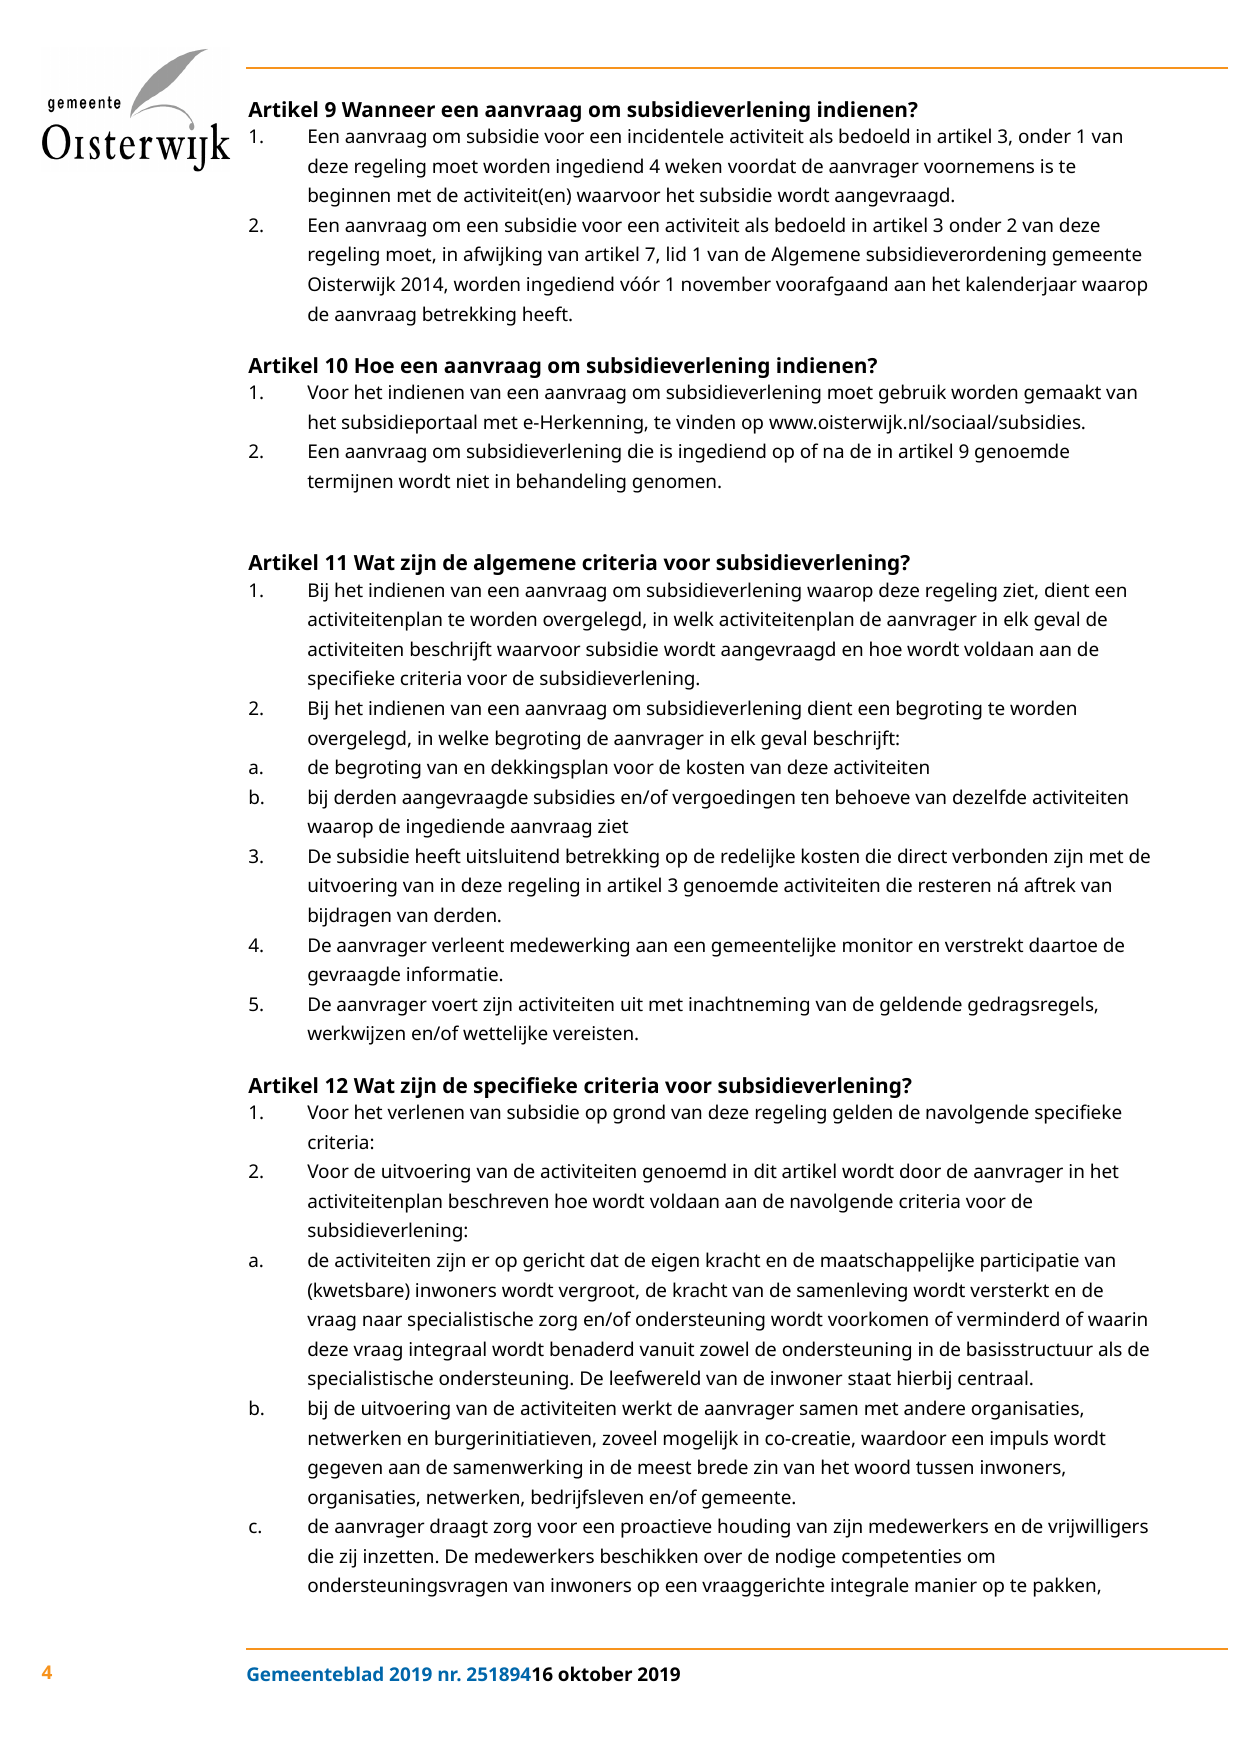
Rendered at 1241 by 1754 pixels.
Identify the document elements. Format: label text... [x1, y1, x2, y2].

list De aanvrager voert zijn activiteiten uit met inachtneming van de geldende gedragsregels, werkwijzen en/of wettelijke vereisten. [248, 991, 1152, 1046]
list Bij het indienen van een aanvraag om subsidieverlening waarop deze regeling ziet, dient een activiteitenplan te worden overgelegd, in welk activiteitenplan de aanvrager in elk geval de activiteiten beschrijft waarvoor subsidie wordt aangevraagd en hoe wordt voldaan aan de specifieke criteria voor de subsidieverlening. [248, 577, 1152, 691]
list de aanvrager draagt zorg voor een proactieve houding van zijn medewerkers en de vrijwilligers die zij inzetten. De medewerkers beschikken over de nodige competenties om ondersteuningsvragen van inwoners op een vraaggerichte integrale manier op te pakken, [248, 1513, 1152, 1598]
list Voor de uitvoering van de activiteiten genoemd in dit artikel wordt door de aanvrager in het activiteitenplan beschreven hoe wordt voldaan aan de navolgende criteria voor de subsidieverlening: [248, 1158, 1152, 1243]
list bij de uitvoering van de activiteiten werkt de aanvrager samen met andere organisaties, netwerken en burgerinitiatieven, zoveel mogelijk in co-creatie, waardoor een impuls wordt gegeven aan de samenwerking in de meest brede zin van het woord tussen inwoners, organisaties, netwerken, bedrijfsleven en/of gemeente. [248, 1395, 1152, 1510]
list Een aanvraag om een subsidie voor een activiteit als bedoeld in artikel 3 onder 2 van deze regeling moet, in afwijking van artikel 7, lid 1 van de Algemene subsidieverordening gemeente Oisterwijk 2014, worden ingediend vóór 1 november voorafgaand aan het kalenderjaar waarop de aanvraag betrekking heeft. [248, 212, 1152, 326]
list Een aanvraag om subsidie voor een incidentele activiteit als bedoeld in artikel 3, onder 1 van deze regeling moet worden ingediend 4 weken voordat de aanvrager voornemens is te beginnen met de activiteit(en) waarvoor het subsidie wordt aangevraagd. [248, 123, 1152, 208]
list de activiteiten zijn er op gericht dat de eigen kracht en de maatschappelijke participatie van (kwetsbare) inwoners wordt vergroot, de kracht van de samenleving wordt versterkt en de vraag naar specialistische zorg en/of ondersteuning wordt voorkomen of verminderd of waarin deze vraag integraal wordt benaderd vanuit zowel de ondersteuning in de basisstructuur als de specialistische ondersteuning. De leefwereld van de inwoner staat hierbij centraal. [248, 1247, 1152, 1391]
list Bij het indienen van een aanvraag om subsidieverlening dient een begroting te worden overgelegd, in welke begroting de aanvrager in elk geval beschrijft: [248, 695, 1152, 750]
text Artikel 11 Wat zijn de algemene criteria voor subsidieverlening? [248, 548, 1152, 577]
list De subsidie heeft uitsluitend betrekking op de redelijke kosten die direct verbonden zijn met de uitvoering van in deze regeling in artikel 3 genoemde activiteiten die resteren ná aftrek van bijdragen van derden. [248, 843, 1152, 928]
text Artikel 9 Wanneer een aanvraag om subsidieverlening indienen? [248, 95, 1152, 123]
list bij derden aangevraagde subsidies en/of vergoedingen ten behoeve van dezelfde activiteiten waarop de ingediende aanvraag ziet [248, 784, 1152, 839]
list De aanvrager verleent medewerking aan een gemeentelijke monitor en verstrekt daartoe de gevraagde informatie. [248, 932, 1152, 987]
picture [41, 47, 231, 172]
list Voor het verlenen van subsidie op grond van deze regeling gelden de navolgende specifieke criteria: [248, 1099, 1152, 1155]
list de begroting van en dekkingsplan voor de kosten van deze activiteiten [248, 754, 1152, 780]
text Artikel 12 Wat zijn de specifieke criteria voor subsidieverlening? [248, 1071, 1152, 1099]
list Een aanvraag om subsidieverlening die is ingediend op of na de in artikel 9 genoemde termijnen wordt niet in behandeling genomen. [248, 439, 1152, 494]
text Artikel 10 Hoe een aanvraag om subsidieverlening indienen? [248, 351, 1152, 379]
list Voor het indienen van een aanvraag om subsidieverlening moet gebruik worden gemaakt van het subsidieportaal met e-Herkenning, te vinden op www.oisterwijk.nl/sociaal/subsidies. [248, 379, 1152, 435]
